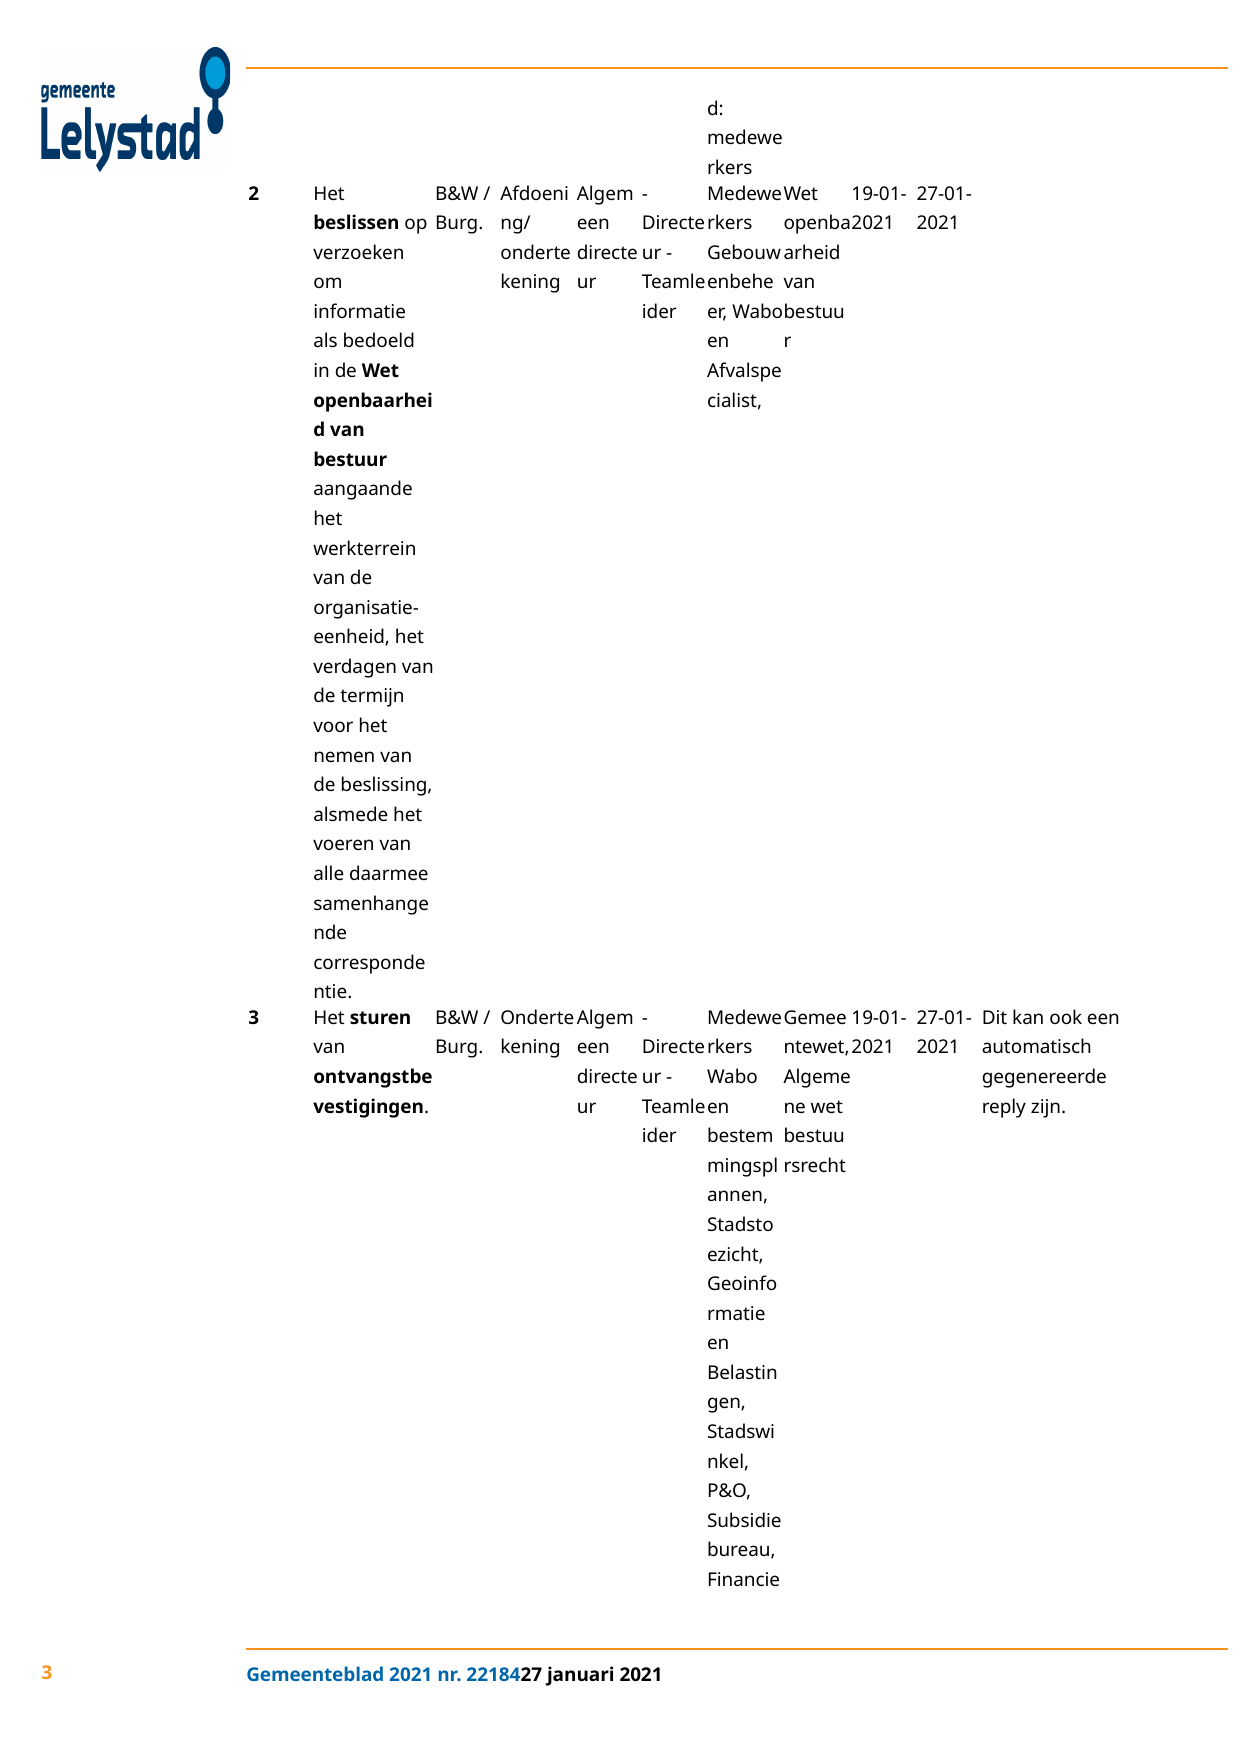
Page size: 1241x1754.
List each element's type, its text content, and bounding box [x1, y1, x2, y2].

table_cell [577, 95, 642, 180]
table_cell [248, 95, 313, 180]
table_cell 19-01-2021 [851, 1004, 916, 1592]
table_cell 27-01-2021 [916, 1004, 982, 1592]
table_cell 3 [248, 1004, 313, 1592]
table_cell Gemeentewet, Algemene wet bestuursrecht [783, 1004, 851, 1592]
table_cell Dit kan ook een automatisch gegenereerde reply zijn. [982, 1004, 1152, 1592]
table_cell 19-01-2021 [851, 180, 916, 1004]
table_cell Medewerkers Wabo en bestemmingsplannen, Stadstoezicht, Geoinformatie en Belastingen, Stadswinkel, P&O, Subsidiebureau, Financie [707, 1004, 783, 1592]
table_cell Medewerkers Gebouwenbeheer, Wabo en Afvalspecialist, [707, 180, 783, 1004]
table_cell [916, 95, 982, 180]
table_cell [313, 95, 435, 180]
table_cell d: medewerkers [707, 95, 783, 180]
table_cell Ondertekening [500, 1004, 577, 1592]
table_cell [783, 95, 851, 180]
table_cell 2 [248, 180, 313, 1004]
table_cell Wet openbaarheid van bestuur [783, 180, 851, 1004]
table_cell - Directeur - Teamleider [642, 1004, 707, 1592]
table_cell [851, 95, 916, 180]
picture [41, 47, 231, 172]
table_cell - Directeur - Teamleider [642, 180, 707, 1004]
table_cell [500, 95, 577, 180]
table_cell Algemeen directeur [577, 180, 642, 1004]
table_cell 27-01-2021 [916, 180, 982, 1004]
table_cell B&W / Burg. [435, 1004, 500, 1592]
table_cell Het sturen van ontvangstbevestigingen. [313, 1004, 435, 1592]
table_cell [982, 180, 1152, 1004]
table_cell B&W / Burg. [435, 180, 500, 1004]
table_cell Algemeen directeur [577, 1004, 642, 1592]
table_cell [435, 95, 500, 180]
table_cell [642, 95, 707, 180]
table_cell [982, 95, 1152, 180]
table_cell Het beslissen op verzoeken om informatie als bedoeld in de Wet openbaarheid van bestuur aangaande het werkterrein van de organisatie-eenheid, het verdagen van de termijn voor het nemen van de beslissing, alsmede het voeren van alle daarmee samenhangende correspondentie. [313, 180, 435, 1004]
table_cell Afdoening/ondertekening [500, 180, 577, 1004]
